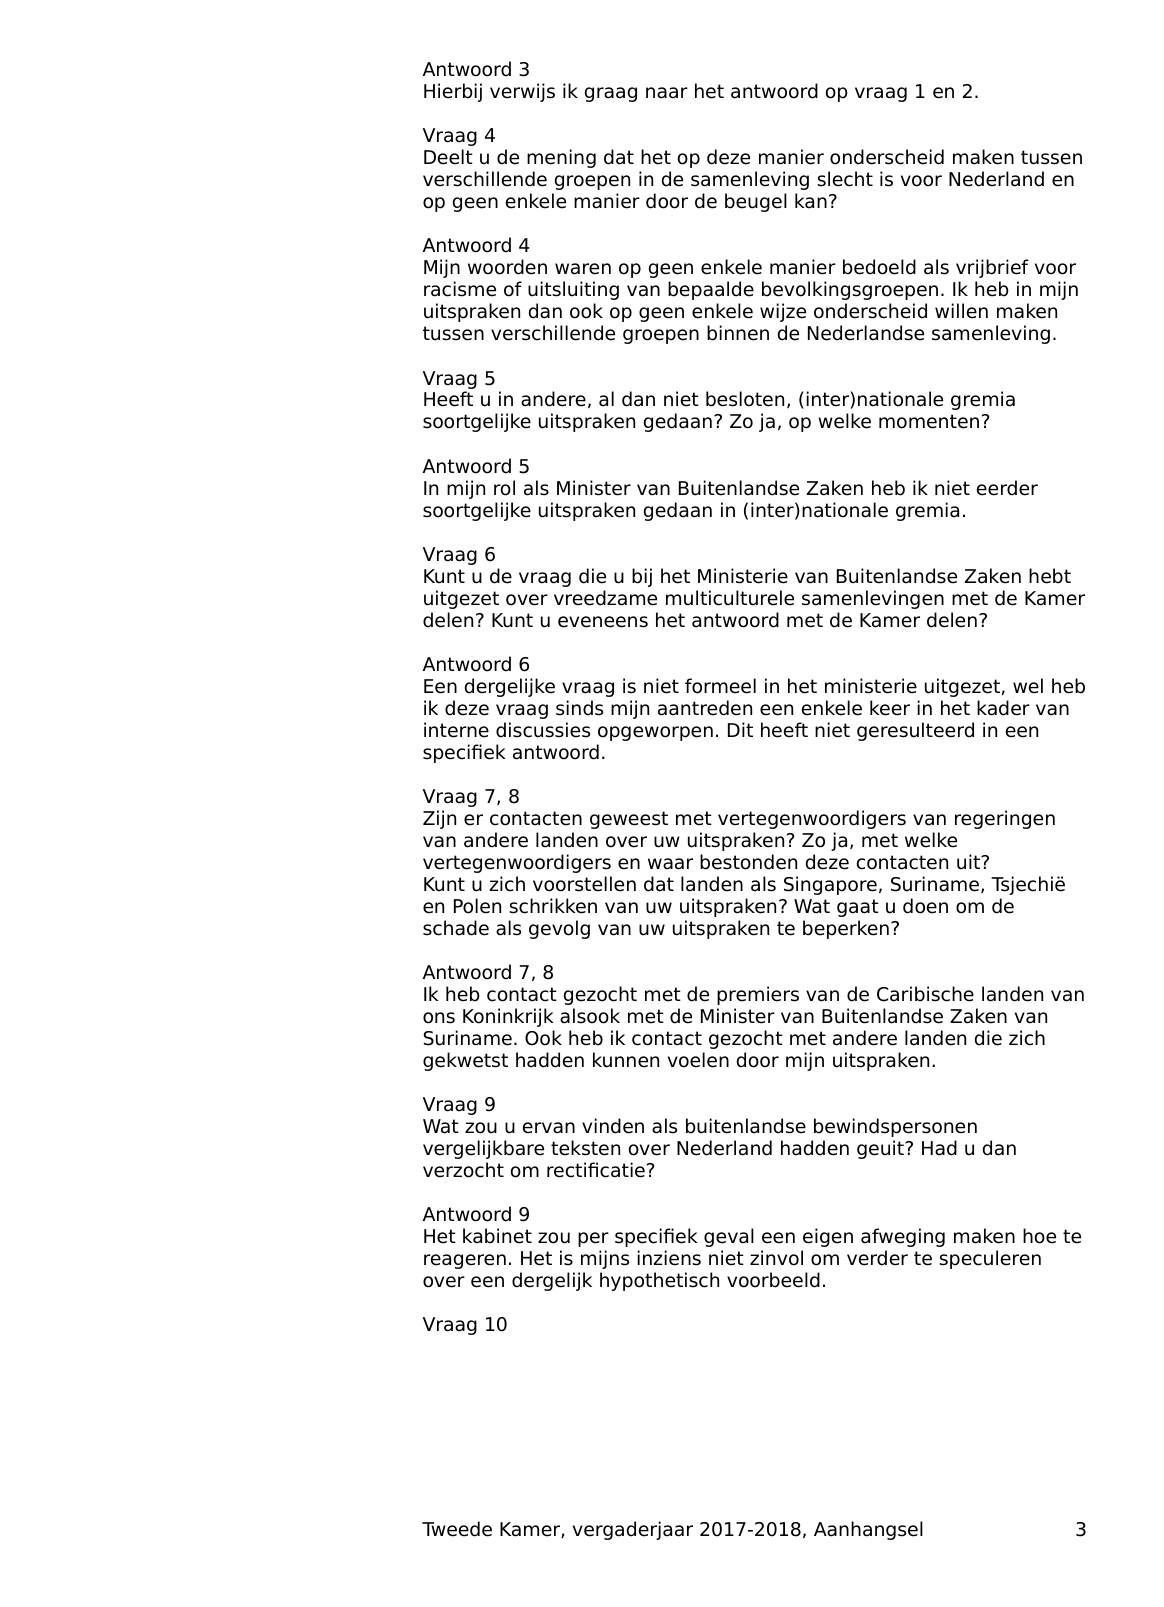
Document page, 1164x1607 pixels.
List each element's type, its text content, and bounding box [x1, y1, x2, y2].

text Vraag 4 [422, 125, 1087, 147]
text Vraag 9 [422, 1094, 1087, 1116]
text Antwoord 3 [422, 59, 1087, 81]
text Deelt u de mening dat het op deze manier onderscheid maken tussen verschillende groepen in de samenleving slecht is voor Nederland en op geen enkele manier door de beugel kan? [422, 147, 1087, 213]
text Ik heb contact gezocht met de premiers van de Caribische landen van ons Koninkrijk alsook met de Minister van Buitenlandse Zaken van Suriname. Ook heb ik contact gezocht met andere landen die zich gekwetst hadden kunnen voelen door mijn uitspraken. [422, 984, 1087, 1072]
text Antwoord 9 [422, 1204, 1087, 1226]
text Antwoord 5 [422, 456, 1087, 477]
text Antwoord 4 [422, 235, 1087, 257]
text Een dergelijke vraag is niet formeel in het ministerie uitgezet, wel heb ik deze vraag sinds mijn aantreden een enkele keer in het kader van interne discussies opgeworpen. Dit heeft niet geresulteerd in een specifiek antwoord. [422, 676, 1087, 764]
text Vraag 6 [422, 544, 1087, 566]
text Kunt u zich voorstellen dat landen als Singapore, Suriname, Tsjechië en Polen schrikken van uw uitspraken? Wat gaat u doen om de schade als gevolg van uw uitspraken te beperken? [422, 874, 1087, 940]
text Vraag 5 [422, 367, 1087, 389]
text Vraag 10 [422, 1314, 1087, 1336]
text Hierbij verwijs ik graag naar het antwoord op vraag 1 en 2. [422, 81, 1087, 103]
text Vraag 7, 8 [422, 786, 1087, 808]
text Kunt u de vraag die u bij het Ministerie van Buitenlandse Zaken hebt uitgezet over vreedzame multiculturele samenlevingen met de Kamer delen? Kunt u eveneens het antwoord met de Kamer delen? [422, 566, 1087, 632]
text Antwoord 6 [422, 654, 1087, 676]
text Het kabinet zou per specifiek geval een eigen afweging maken hoe te reageren. Het is mijns inziens niet zinvol om verder te speculeren over een dergelijk hypothetisch voorbeeld. [422, 1226, 1087, 1292]
text Heeft u in andere, al dan niet besloten, (inter)nationale gremia soortgelijke uitspraken gedaan? Zo ja, op welke momenten? [422, 389, 1087, 433]
text Mijn woorden waren op geen enkele manier bedoeld als vrijbrief voor racisme of uitsluiting van bepaalde bevolkingsgroepen. Ik heb in mijn uitspraken dan ook op geen enkele wijze onderscheid willen maken tussen verschillende groepen binnen de Nederlandse samenleving. [422, 257, 1087, 345]
text Wat zou u ervan vinden als buitenlandse bewindspersonen vergelijkbare teksten over Nederland hadden geuit? Had u dan verzocht om rectificatie? [422, 1116, 1087, 1182]
text In mijn rol als Minister van Buitenlandse Zaken heb ik niet eerder soortgelijke uitspraken gedaan in (inter)nationale gremia. [422, 477, 1087, 521]
text Zijn er contacten geweest met vertegenwoordigers van regeringen van andere landen over uw uitspraken? Zo ja, met welke vertegenwoordigers en waar bestonden deze contacten uit? [422, 808, 1087, 874]
text Antwoord 7, 8 [422, 962, 1087, 984]
